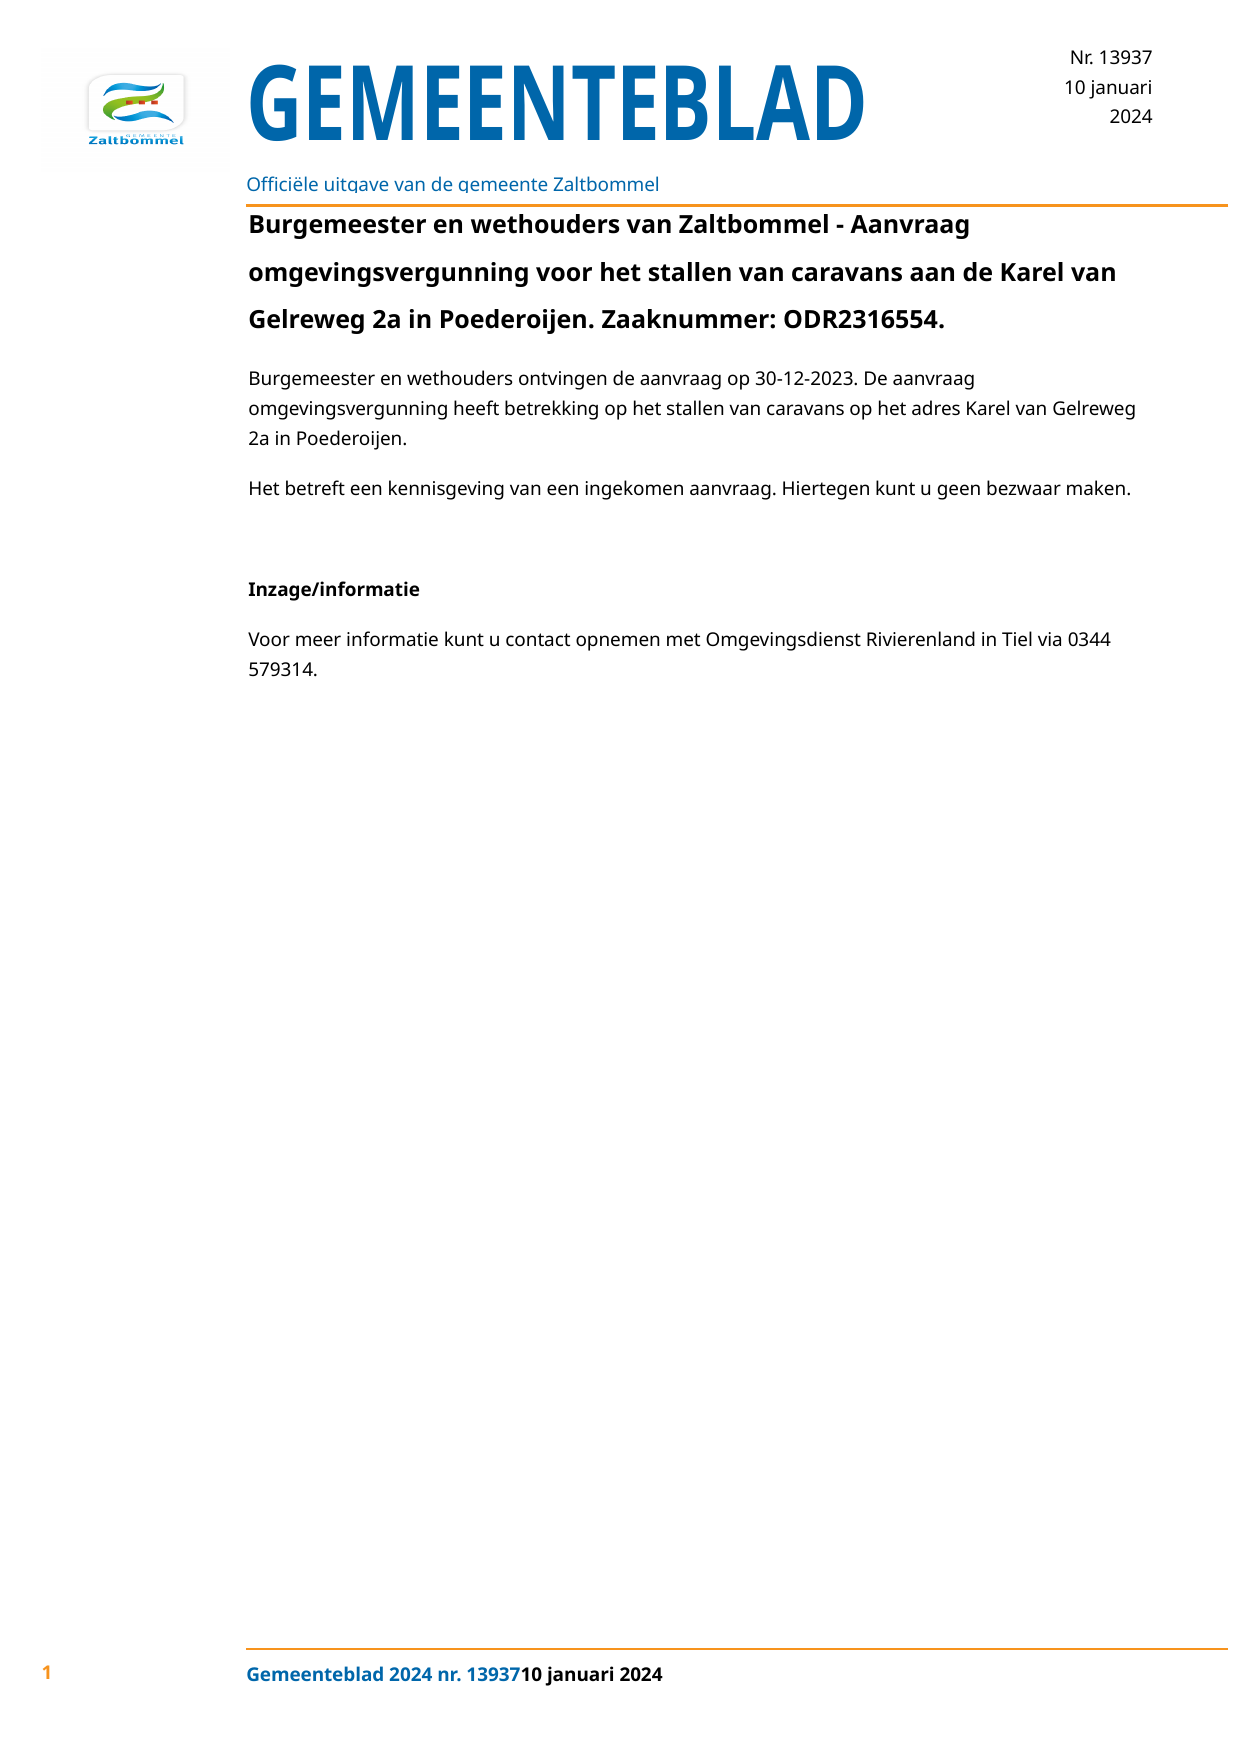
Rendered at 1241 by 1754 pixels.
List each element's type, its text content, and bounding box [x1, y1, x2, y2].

text Burgemeester en wethouders van Zaltbommel - Aanvraag omgevingsvergunning voor het stallen van caravans aan de Karel van Gelreweg 2a in Poederoijen. Zaaknummer: ODR2316554. [248, 207, 1152, 336]
text Voor meer informatie kunt u contact opnemen met Omgevingsdienst Rivierenland in Tiel via 0344 579314. [248, 626, 1152, 682]
text Het betreft een kennisgeving van een ingekomen aanvraag. Hiertegen kunt u geen bezwaar maken. [248, 475, 1152, 501]
picture [41, 47, 231, 172]
text Burgemeester en wethouders ontvingen de aanvraag op 30-12-2023. De aanvraag omgevingsvergunning heeft betrekking op het stallen van caravans op het adres Karel van Gelreweg 2a in Poederoijen. [248, 366, 1152, 450]
text Inzage/informatie [248, 576, 1152, 602]
